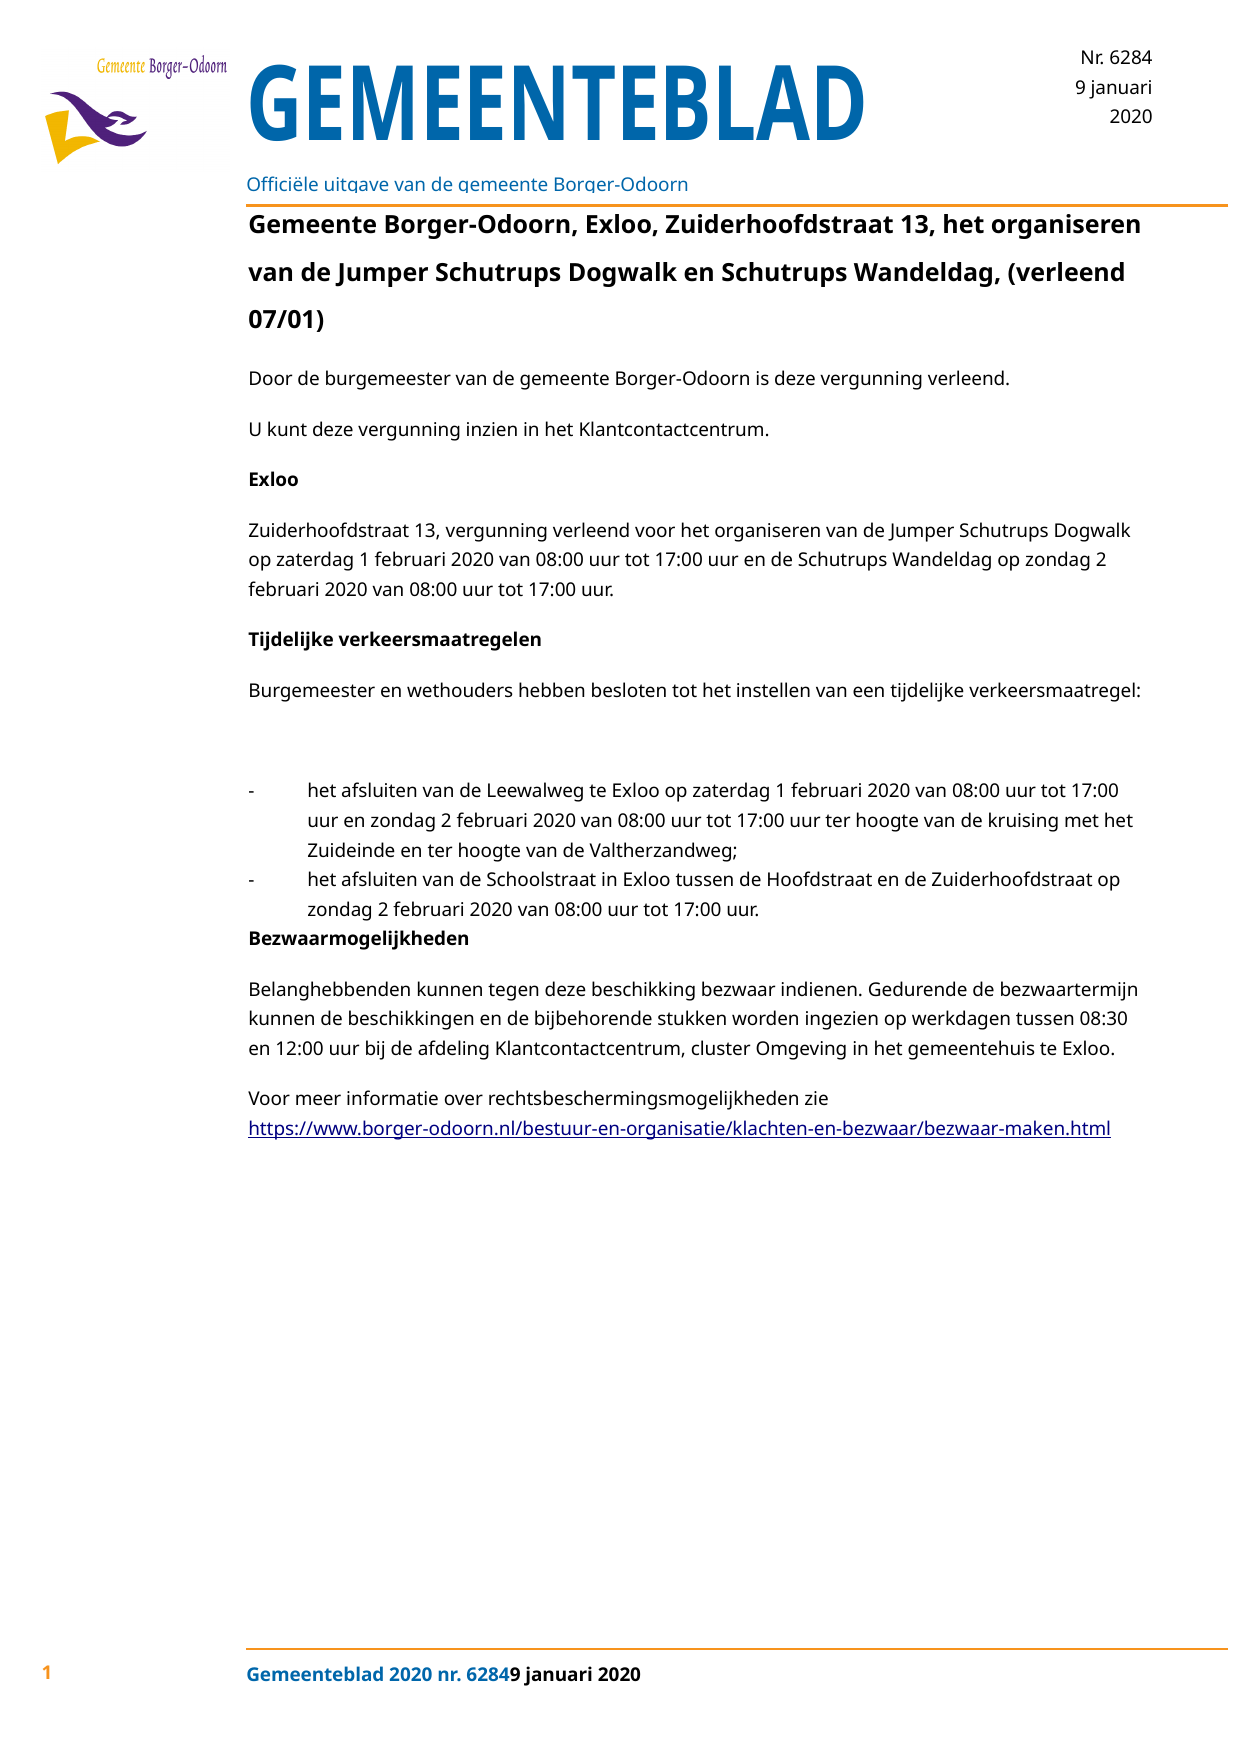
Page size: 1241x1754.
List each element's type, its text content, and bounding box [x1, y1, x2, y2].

text Voor meer informatie over rechtsbeschermingsmogelijkheden zie https://www.borger-odoorn.nl/bestuur-en-organisatie/klachten-en-bezwaar/bezwaar-maken.html [248, 1086, 1152, 1141]
text Bezwaarmogelijkheden [248, 926, 1152, 951]
list het afsluiten van de Leewalweg te Exloo op zaterdag 1 februari 2020 van 08:00 uur tot 17:00 uur en zondag 2 februari 2020 van 08:00 uur tot 17:00 uur ter hoogte van de kruising met het Zuideinde en ter hoogte van de Valtherzandweg; [248, 778, 1152, 862]
text Gemeente Borger-Odoorn, Exloo, Zuiderhoofdstraat 13, het organiseren van de Jumper Schutrups Dogwalk en Schutrups Wandeldag, (verleend 07/01) [248, 207, 1152, 336]
list het afsluiten van de Schoolstraat in Exloo tussen de Hoofdstraat en de Zuiderhoofdstraat op zondag 2 februari 2020 van 08:00 uur tot 17:00 uur. [248, 866, 1152, 922]
text Belanghebbenden kunnen tegen deze beschikking bezwaar indienen. Gedurende de bezwaartermijn kunnen de beschikkingen en de bijbehorende stukken worden ingezien op werkdagen tussen 08:30 en 12:00 uur bij de afdeling Klantcontactcentrum, cluster Omgeving in het gemeentehuis te Exloo. [248, 976, 1152, 1061]
text Door de burgemeester van de gemeente Borger-Odoorn is deze vergunning verleend. [248, 366, 1152, 391]
picture [41, 47, 231, 172]
text U kunt deze vergunning inzien in het Klantcontactcentrum. [248, 416, 1152, 442]
text Burgemeester en wethouders hebben besloten tot het instellen van een tijdelijke verkeersmaatregel: [248, 677, 1152, 702]
text Exloo [248, 466, 1152, 492]
text Zuiderhoofdstraat 13, vergunning verleend voor het organiseren van de Jumper Schutrups Dogwalk op zaterdag 1 februari 2020 van 08:00 uur tot 17:00 uur en de Schutrups Wandeldag op zondag 2 februari 2020 van 08:00 uur tot 17:00 uur. [248, 517, 1152, 602]
text Tijdelijke verkeersmaatregelen [248, 626, 1152, 652]
